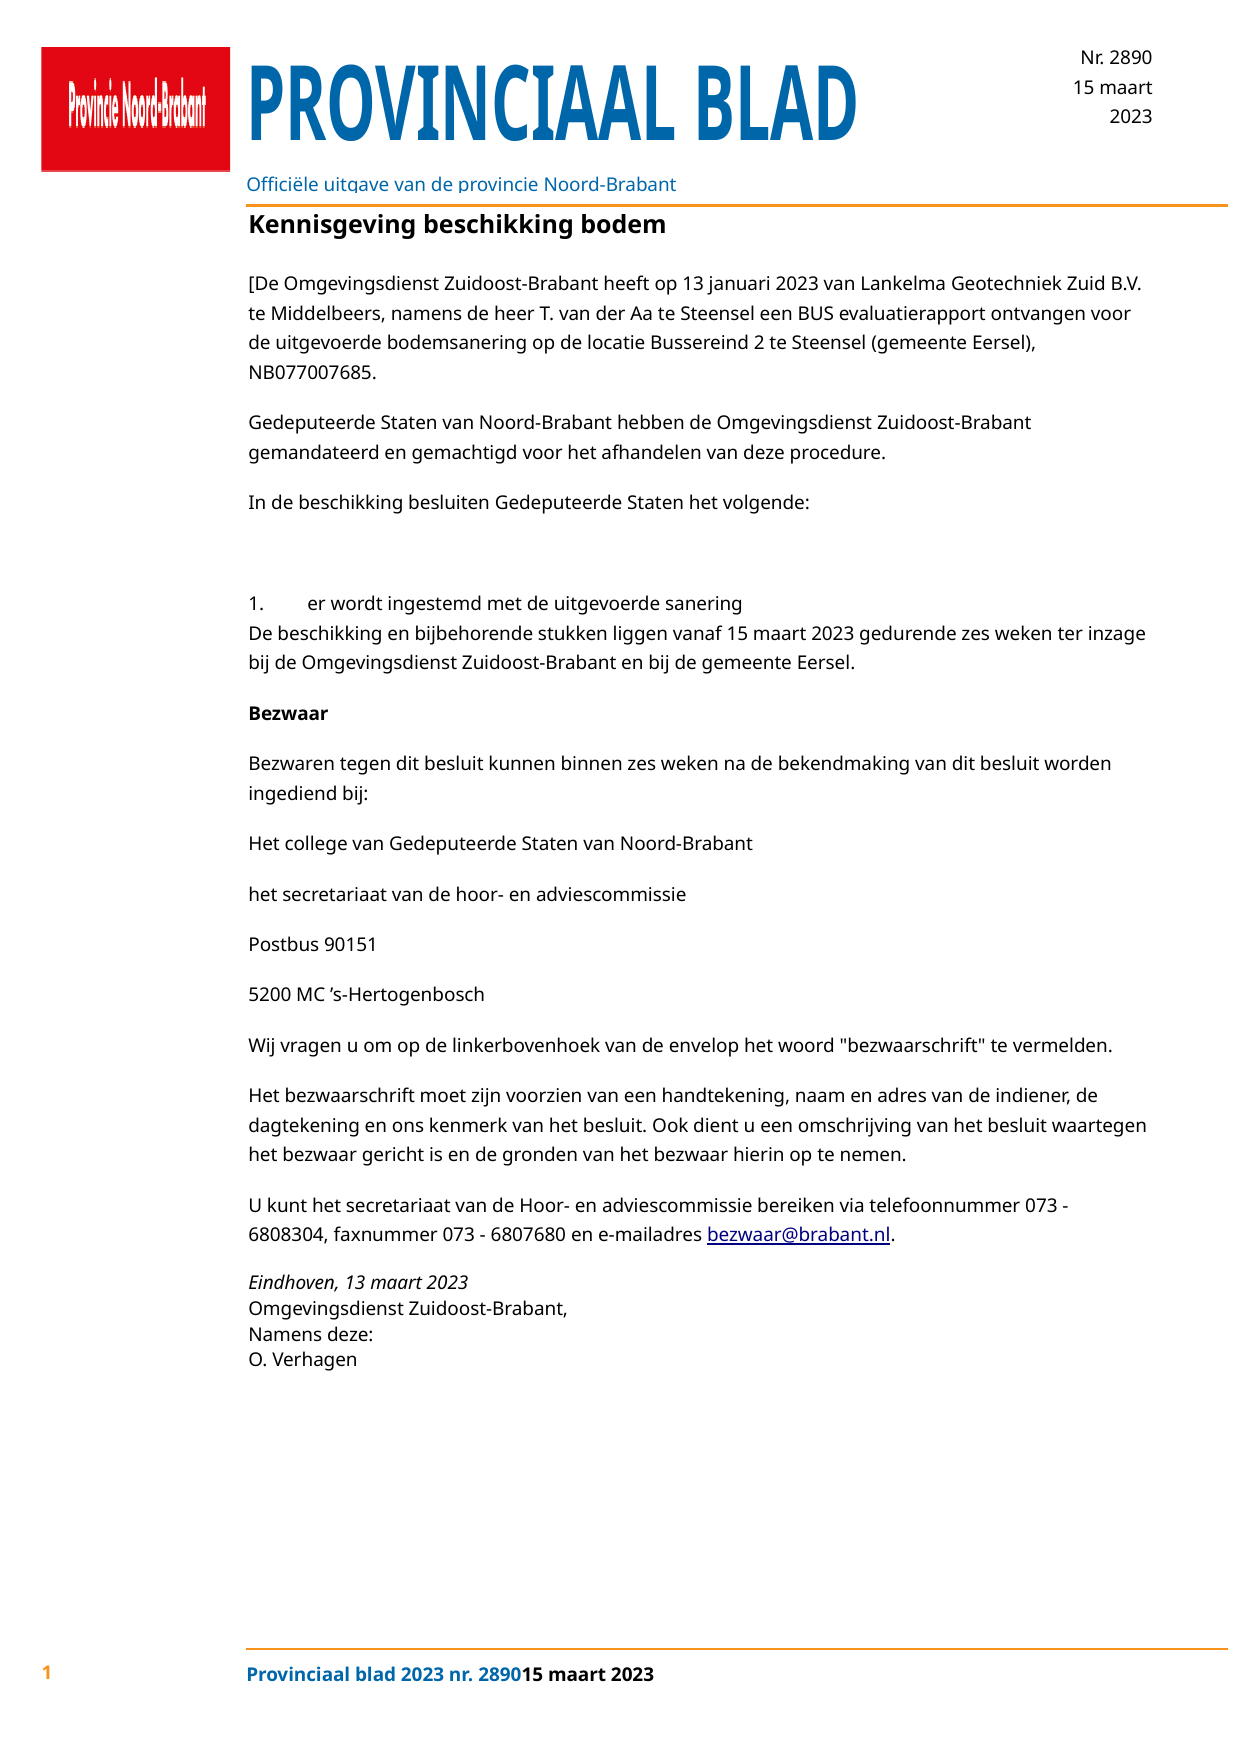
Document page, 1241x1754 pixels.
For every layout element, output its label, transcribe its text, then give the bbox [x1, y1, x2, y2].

text Kennisgeving beschikking bodem [248, 207, 1152, 241]
text Het bezwaarschrift moet zijn voorzien van een handtekening, naam en adres van de indiener, de dagtekening en ons kenmerk van het besluit. Ook dient u een omschrijving van het besluit waartegen het bezwaar gericht is en de gronden van het bezwaar hierin op te nemen. [248, 1082, 1152, 1167]
text In de beschikking besluiten Gedeputeerde Staten het volgende: [248, 489, 1152, 515]
text U kunt het secretariaat van de Hoor- en adviescommissie bereiken via telefoonnummer 073 - 6808304, faxnummer 073 - 6807680 en e-mailadres bezwaar@brabant.nl. [248, 1192, 1152, 1247]
text Bezwaren tegen dit besluit kunnen binnen zes weken na de bekendmaking van dit besluit worden ingediend bij: [248, 750, 1152, 806]
text Wij vragen u om op de linkerbovenhoek van de envelop het woord "bezwaarschrift" te vermelden. [248, 1032, 1152, 1058]
text Gedeputeerde Staten van Noord-Brabant hebben de Omgevingsdienst Zuidoost-Brabant gemandateerd en gemachtigd voor het afhandelen van deze procedure. [248, 409, 1152, 465]
text [De Omgevingsdienst Zuidoost-Brabant heeft op 13 januari 2023 van Lankelma Geotechniek Zuid B.V. te Middelbeers, namens de heer T. van der Aa te Steensel een BUS evaluatierapport ontvangen voor de uitgevoerde bodemsanering op de locatie Bussereind 2 te Steensel (gemeente Eersel), NB077007685. [248, 270, 1152, 385]
text het secretariaat van de hoor- en adviescommissie [248, 881, 1152, 906]
text Eindhoven, 13 maart 2023 [248, 1269, 1152, 1295]
picture [41, 47, 231, 172]
text O. Verhagen [248, 1347, 1152, 1372]
text De beschikking en bijbehorende stukken liggen vanaf 15 maart 2023 gedurende zes weken ter inzage bij de Omgevingsdienst Zuidoost-Brabant en bij de gemeente Eersel. [248, 620, 1152, 675]
text Omgevingsdienst Zuidoost-Brabant, [248, 1295, 1152, 1321]
text Bezwaar [248, 700, 1152, 726]
list er wordt ingestemd met de uitgevoerde sanering [248, 590, 1152, 616]
text Het college van Gedeputeerde Staten van Noord-Brabant [248, 830, 1152, 856]
text Postbus 90151 [248, 931, 1152, 957]
text Namens deze: [248, 1321, 1152, 1347]
text 5200 MC ’s-Hertogenbosch [248, 982, 1152, 1007]
